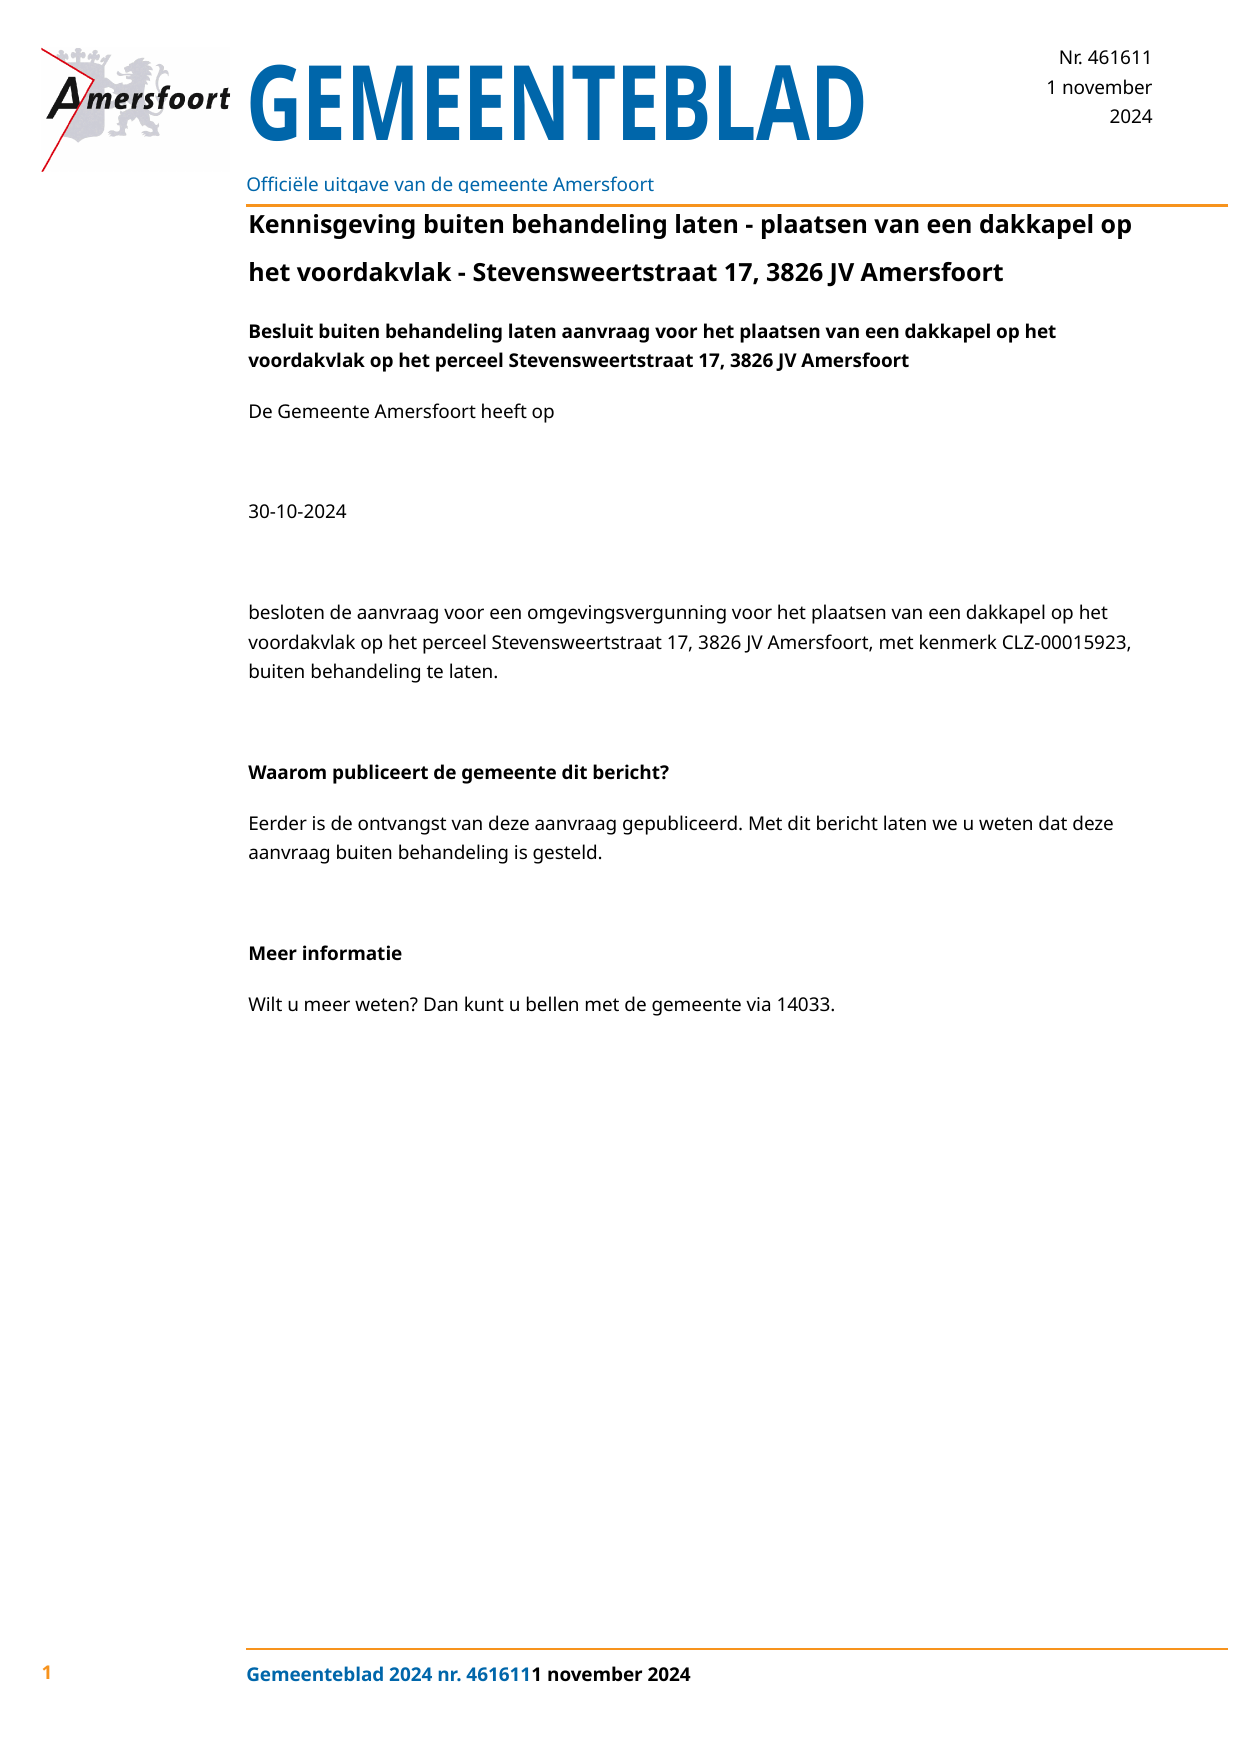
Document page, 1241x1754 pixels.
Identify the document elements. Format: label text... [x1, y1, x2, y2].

text Kennisgeving buiten behandeling laten - plaatsen van een dakkapel op het voordakvlak - Stevensweertstraat 17, 3826 JV Amersfoort [248, 207, 1152, 288]
text besloten de aanvraag voor een omgevingsvergunning voor het plaatsen van een dakkapel op het voordakvlak op het perceel Stevensweertstraat 17, 3826 JV Amersfoort, met kenmerk CLZ-00015923, buiten behandeling te laten. [248, 599, 1152, 684]
text Wilt u meer weten? Dan kunt u bellen met de gemeente via 14033. [248, 991, 1152, 1017]
text Eerder is de ontvangst van deze aanvraag gepubliceerd. Met dit bericht laten we u weten dat deze aanvraag buiten behandeling is gesteld. [248, 810, 1152, 865]
picture [41, 47, 231, 172]
text De Gemeente Amersfoort heeft op [248, 398, 1152, 424]
text 30-10-2024 [248, 499, 1152, 524]
text Meer informatie [248, 940, 1152, 966]
text Waarom publiceert de gemeente dit bericht? [248, 759, 1152, 785]
text Besluit buiten behandeling laten aanvraag voor het plaatsen van een dakkapel op het voordakvlak op het perceel Stevensweertstraat 17, 3826 JV Amersfoort [248, 318, 1152, 373]
